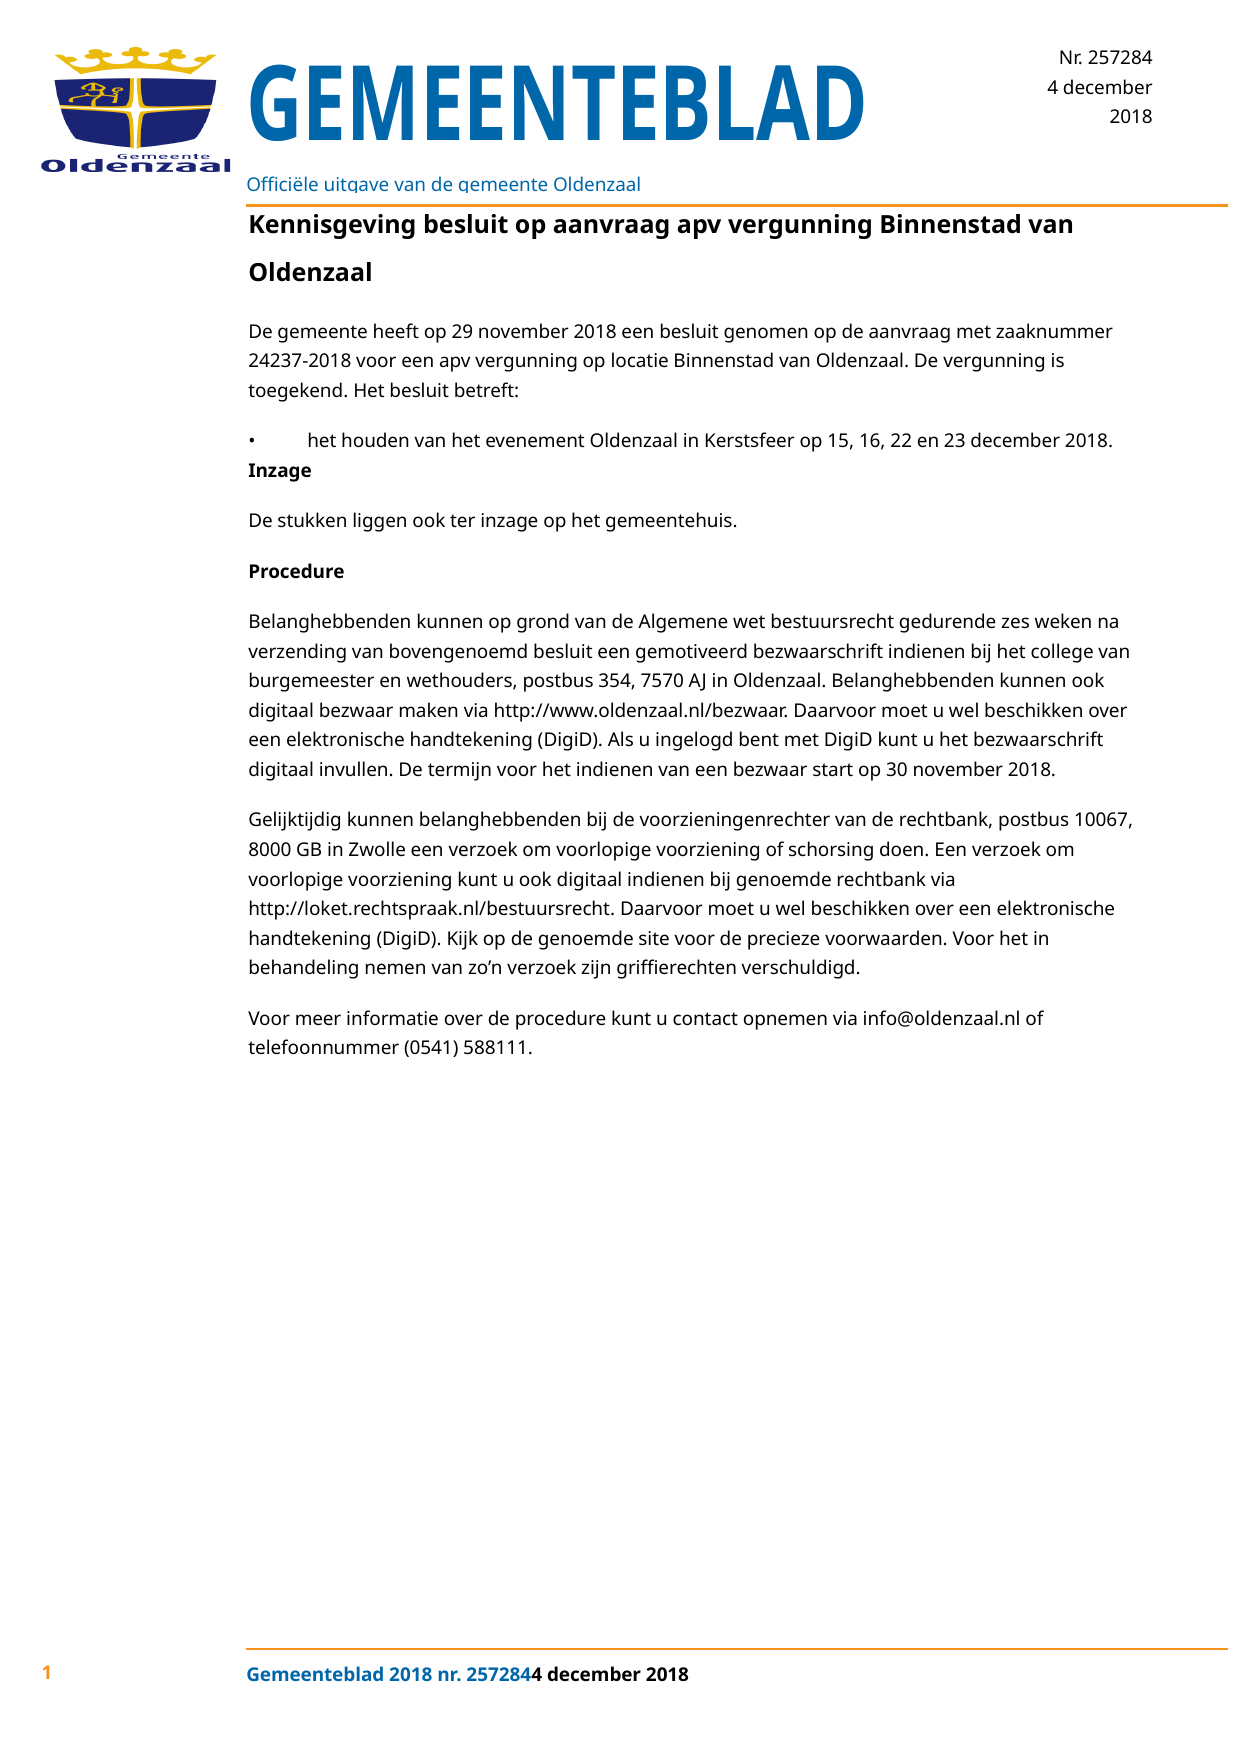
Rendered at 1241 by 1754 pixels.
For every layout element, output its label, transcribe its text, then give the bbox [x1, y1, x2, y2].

text Kennisgeving besluit op aanvraag apv vergunning Binnenstad van Oldenzaal [248, 207, 1152, 288]
picture [41, 47, 231, 172]
text Voor meer informatie over de procedure kunt u contact opnemen via info@oldenzaal.nl of telefoonnummer (0541) 588111. [248, 1005, 1152, 1060]
list het houden van het evenement Oldenzaal in Kerstsfeer op 15, 16, 22 en 23 december 2018. [248, 427, 1152, 453]
text De stukken liggen ook ter inzage op het gemeentehuis. [248, 507, 1152, 533]
text Belanghebbenden kunnen op grond van de Algemene wet bestuursrecht gedurende zes weken na verzending van bovengenoemd besluit een gemotiveerd bezwaarschrift indienen bij het college van burgemeester en wethouders, postbus 354, 7570 AJ in Oldenzaal. Belanghebbenden kunnen ook digitaal bezwaar maken via http://www.oldenzaal.nl/bezwaar. Daarvoor moet u wel beschikken over een elektronische handtekening (DigiD). Als u ingelogd bent met DigiD kunt u het bezwaarschrift digitaal invullen. De termijn voor het indienen van een bezwaar start op 30 november 2018. [248, 608, 1152, 782]
text Inzage [248, 457, 1152, 483]
text Procedure [248, 558, 1152, 584]
text De gemeente heeft op 29 november 2018 een besluit genomen op de aanvraag met zaaknummer 24237-2018 voor een apv vergunning op locatie Binnenstad van Oldenzaal. De vergunning is toegekend. Het besluit betreft: [248, 318, 1152, 403]
text Gelijktijdig kunnen belanghebbenden bij de voorzieningenrechter van de rechtbank, postbus 10067, 8000 GB in Zwolle een verzoek om voorlopige voorziening of schorsing doen. Een verzoek om voorlopige voorziening kunt u ook digitaal indienen bij genoemde rechtbank via http://loket.rechtspraak.nl/bestuursrecht. Daarvoor moet u wel beschikken over een elektronische handtekening (DigiD). Kijk op de genoemde site voor de precieze voorwaarden. Voor het in behandeling nemen van zo’n verzoek zijn griffierechten verschuldigd. [248, 807, 1152, 980]
